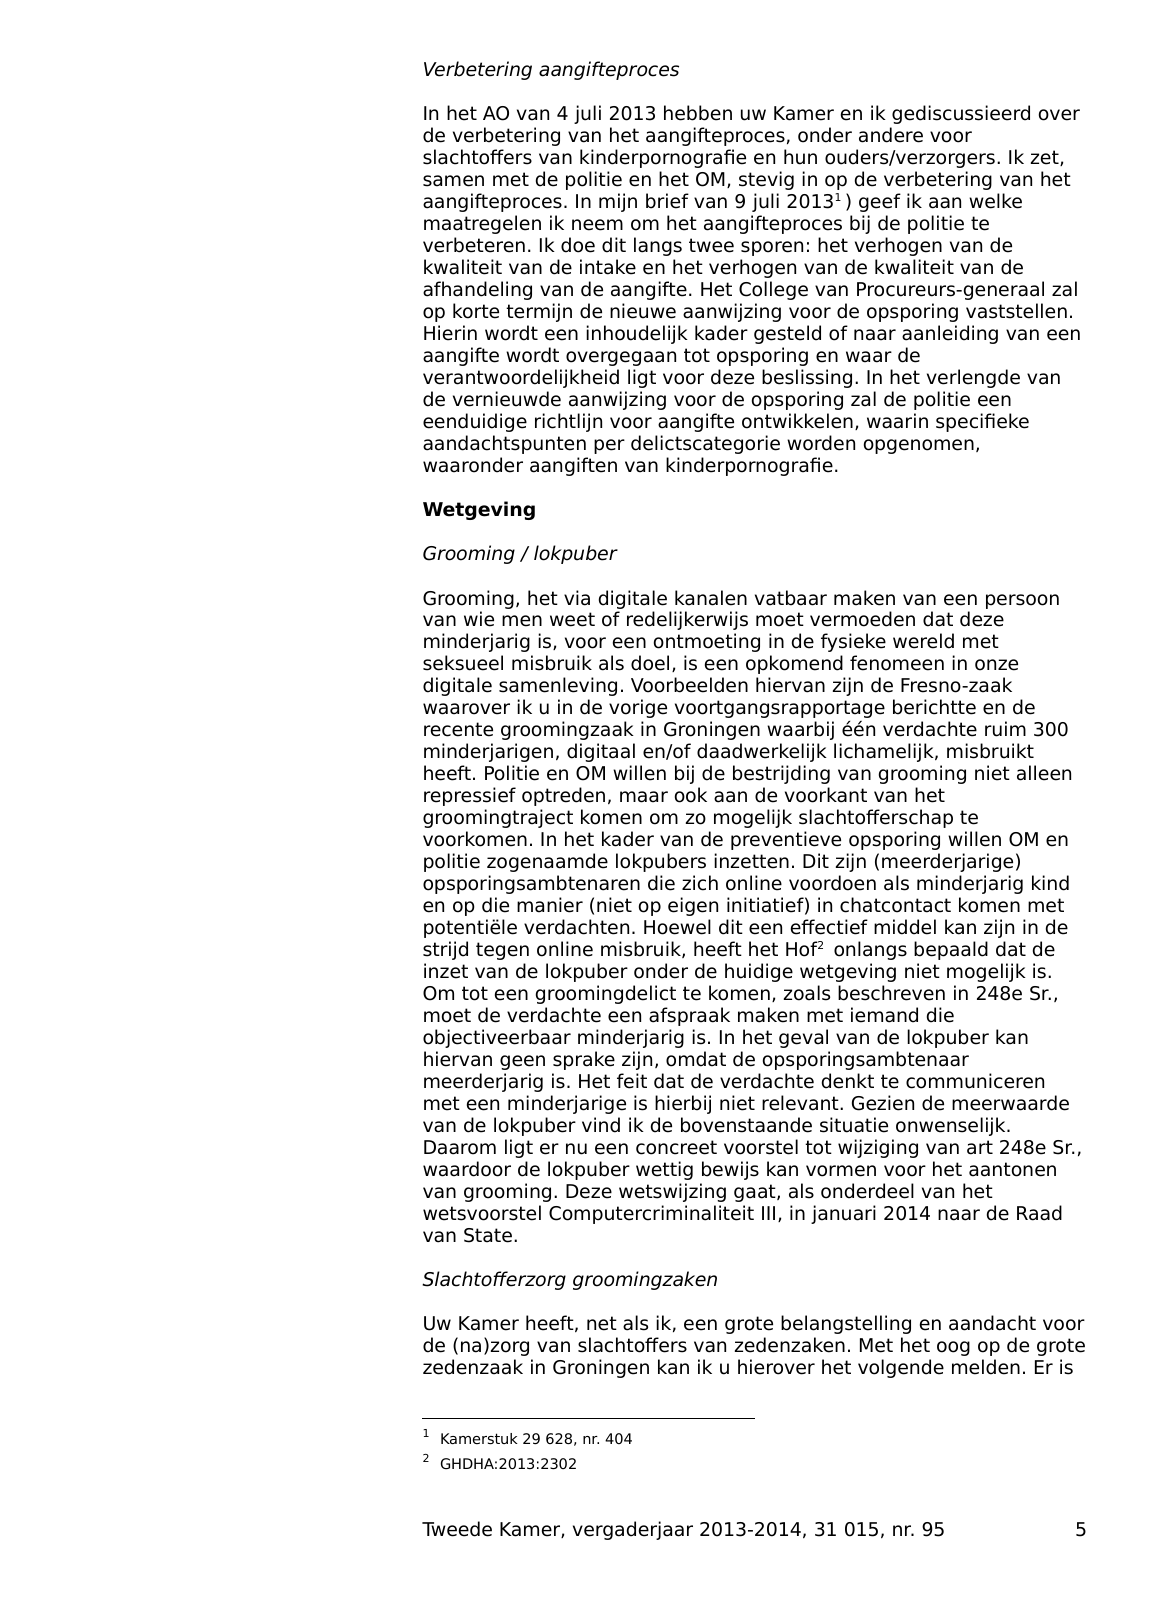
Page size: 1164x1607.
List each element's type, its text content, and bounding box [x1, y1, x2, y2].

text Uw Kamer heeft, net als ik, een grote belangstelling en aandacht voor de (na)zorg van slachtoffers van zedenzaken. Met het oog op de grote zedenzaak in Groningen kan ik u hierover het volgende melden. Er is [422, 1313, 1087, 1379]
subtitle Grooming / lokpuber [422, 543, 1087, 565]
subtitle Wetgeving [422, 499, 1087, 521]
subtitle Slachtofferzorg groomingzaken [422, 1269, 1087, 1291]
text In het AO van 4 juli 2013 hebben uw Kamer en ik gediscussieerd over de verbetering van het aangifteproces, onder andere voor slachtoffers van kinderpornografie en hun ouders/verzorgers. Ik zet, samen met de politie en het OM, stevig in op de verbetering van het aangifteproces. In mijn brief van 9 juli 2013) geef ik aan welke maatregelen ik neem om het aangifteproces bij de politie te verbeteren. Ik doe dit langs twee sporen: het verhogen van de kwaliteit van de intake en het verhogen van de kwaliteit van de afhandeling van de aangifte. Het College van Procureurs-generaal zal op korte termijn de nieuwe aanwijzing voor de opsporing vaststellen. Hierin wordt een inhoudelijk kader gesteld of naar aanleiding van een aangifte wordt overgegaan tot opsporing en waar de verantwoordelijkheid ligt voor deze beslissing. In het verlengde van de vernieuwde aanwijzing voor de opsporing zal de politie een eenduidige richtlijn voor aangifte ontwikkelen, waarin specifieke aandachtspunten per delictscategorie worden opgenomen, waaronder aangiften van kinderpornografie. [422, 103, 1087, 477]
text Grooming, het via digitale kanalen vatbaar maken van een persoon van wie men weet of redelijkerwijs moet vermoeden dat deze minderjarig is, voor een ontmoeting in de fysieke wereld met seksueel misbruik als doel, is een opkomend fenomeen in onze digitale samenleving. Voorbeelden hiervan zijn de Fresno-zaak waarover ik u in de vorige voortgangsrapportage berichtte en de recente groomingzaak in Groningen waarbij één verdachte ruim 300 minderjarigen, digitaal en/of daadwerkelijk lichamelijk, misbruikt heeft. Politie en OM willen bij de bestrijding van grooming niet alleen repressief optreden, maar ook aan de voorkant van het groomingtraject komen om zo mogelijk slachtofferschap te voorkomen. In het kader van de preventieve opsporing willen OM en politie zogenaamde lokpubers inzetten. Dit zijn (meerderjarige) opsporingsambtenaren die zich online voordoen als minderjarig kind en op die manier (niet op eigen initiatief) in chatcontact komen met potentiële verdachten. Hoewel dit een effectief middel kan zijn in de strijd tegen online misbruik, heeft het Hof onlangs bepaald dat de inzet van de lokpuber onder de huidige wetgeving niet mogelijk is. Om tot een groomingdelict te komen, zoals beschreven in 248e Sr., moet de verdachte een afspraak maken met iemand die objectiveerbaar minderjarig is. In het geval van de lokpuber kan hiervan geen sprake zijn, omdat de opsporingsambtenaar meerderjarig is. Het feit dat de verdachte denkt te communiceren met een minderjarige is hierbij niet relevant. Gezien de meerwaarde van de lokpuber vind ik de bovenstaande situatie onwenselijk. Daarom ligt er nu een concreet voorstel tot wijziging van art 248e Sr., waardoor de lokpuber wettig bewijs kan vormen voor het aantonen van grooming. Deze wetswijzing gaat, als onderdeel van het wetsvoorstel Computercriminaliteit III, in januari 2014 naar de Raad van State. [422, 587, 1087, 1247]
text GHDHA:2013:2302 [422, 1452, 1087, 1474]
text Kamerstuk 29 628, nr. 404 [422, 1427, 1087, 1449]
subtitle Verbetering aangifteproces [422, 59, 1087, 81]
